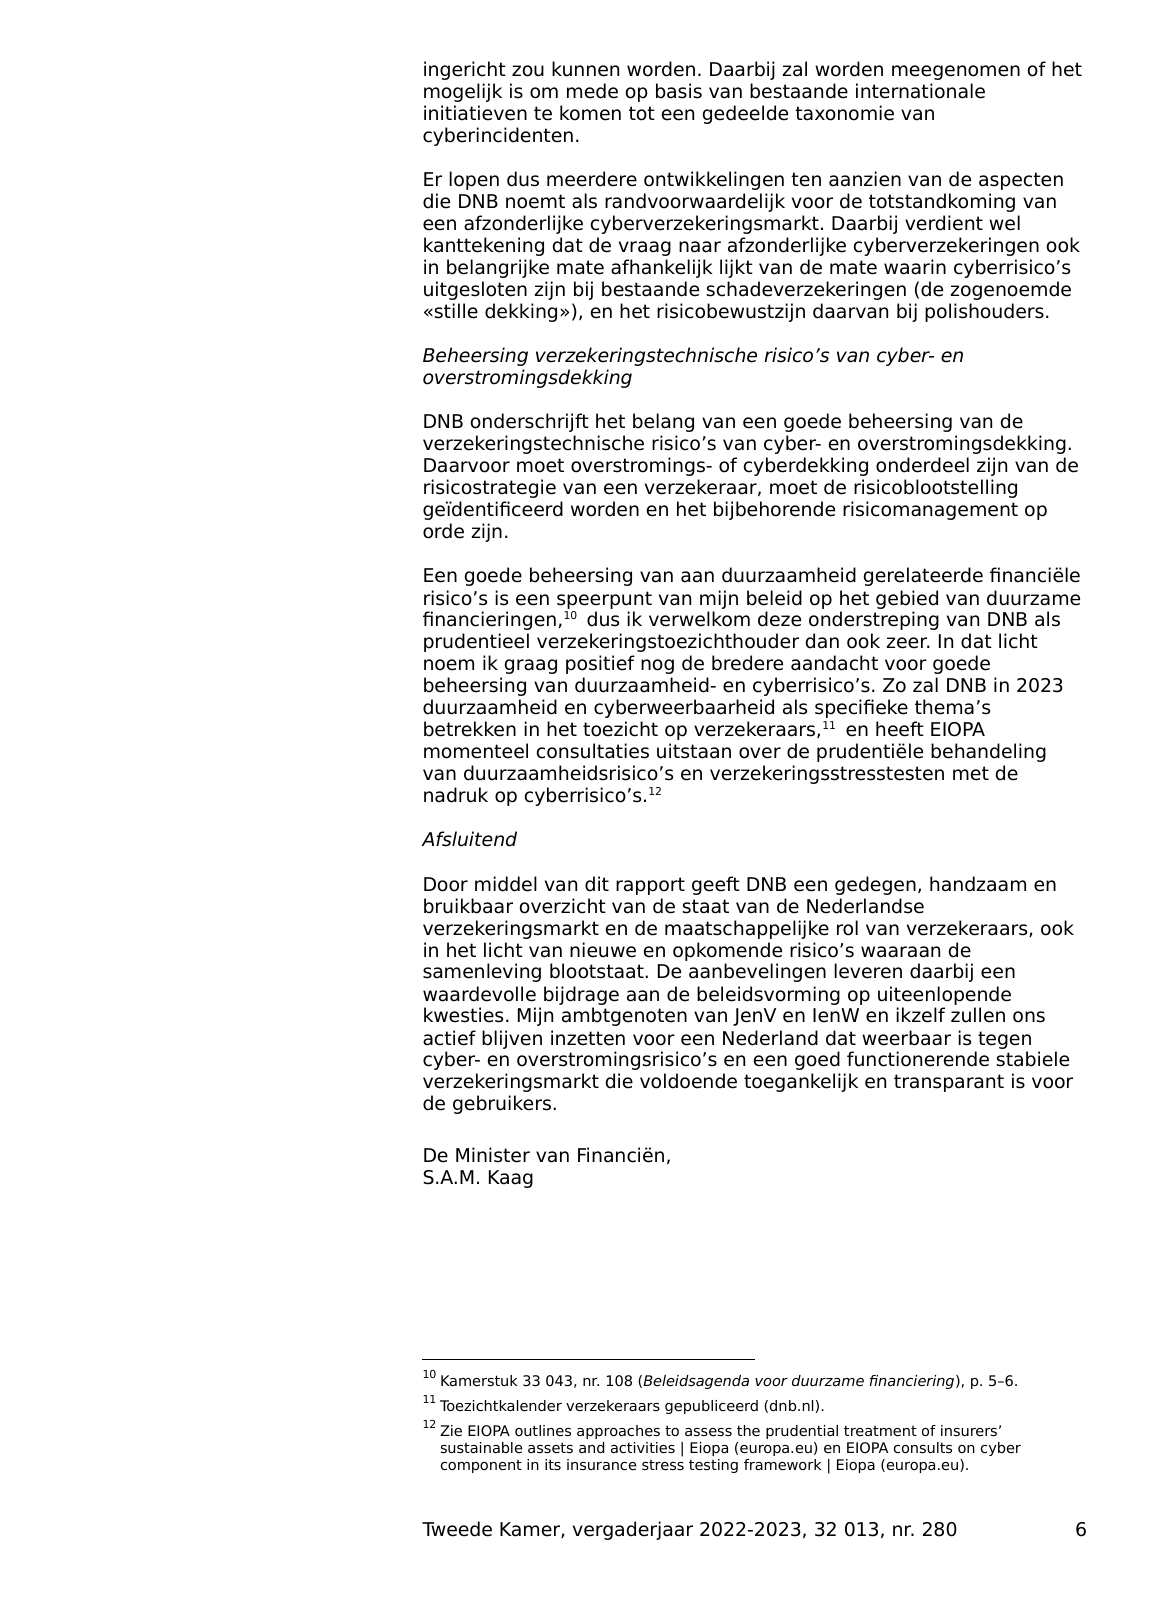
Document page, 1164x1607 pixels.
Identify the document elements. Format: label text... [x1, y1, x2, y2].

text De Minister van Financiën, S.A.M. Kaag [422, 1145, 1087, 1189]
text Er lopen dus meerdere ontwikkelingen ten aanzien van de aspecten die DNB noemt als randvoorwaardelijk voor de totstandkoming van een afzonderlijke cyberverzekeringsmarkt. Daarbij verdient wel kanttekening dat de vraag naar afzonderlijke cyberverzekeringen ook in belangrijke mate afhankelijk lijkt van de mate waarin cyberrisico’s uitgesloten zijn bij bestaande schadeverzekeringen (de zogenoemde «stille dekking»), en het risicobewustzijn daarvan bij polishouders. [422, 169, 1087, 323]
text Door middel van dit rapport geeft DNB een gedegen, handzaam en bruikbaar overzicht van de staat van de Nederlandse verzekeringsmarkt en de maatschappelijke rol van verzekeraars, ook in het licht van nieuwe en opkomende risico’s waaraan de samenleving blootstaat. De aanbevelingen leveren daarbij een waardevolle bijdrage aan de beleidsvorming op uiteenlopende kwesties. Mijn ambtgenoten van JenV en IenW en ikzelf zullen ons actief blijven inzetten voor een Nederland dat weerbaar is tegen cyber- en overstromingsrisico’s en een goed functionerende stabiele verzekeringsmarkt die voldoende toegankelijk en transparant is voor de gebruikers. [422, 873, 1087, 1115]
text Zie EIOPA outlines approaches to assess the prudential treatment of insurers’ sustainable assets and activities | Eiopa (europa.eu) en EIOPA consults on cyber component in its insurance stress testing framework | Eiopa (europa.eu). [422, 1418, 1087, 1474]
text DNB onderschrijft het belang van een goede beheersing van de verzekeringstechnische risico’s van cyber- en overstromingsdekking. Daarvoor moet overstromings- of cyberdekking onderdeel zijn van de risicostrategie van een verzekeraar, moet de risicoblootstelling geïdentificeerd worden en het bijbehorende risicomanagement op orde zijn. [422, 411, 1087, 543]
subtitle Afsluitend [422, 829, 1087, 851]
text ingericht zou kunnen worden. Daarbij zal worden meegenomen of het mogelijk is om mede op basis van bestaande internationale initiatieven te komen tot een gedeelde taxonomie van cyberincidenten. [422, 59, 1087, 147]
text Toezichtkalender verzekeraars gepubliceerd (dnb.nl). [422, 1393, 1087, 1416]
subtitle Beheersing verzekeringstechnische risico’s van cyber- en overstromingsdekking [422, 345, 1087, 389]
text Een goede beheersing van aan duurzaamheid gerelateerde financiële risico’s is een speerpunt van mijn beleid op het gebied van duurzame financieringen, dus ik verwelkom deze onderstreping van DNB als prudentieel verzekeringstoezichthouder dan ook zeer. In dat licht noem ik graag positief nog de bredere aandacht voor goede beheersing van duurzaamheid- en cyberrisico’s. Zo zal DNB in 2023 duurzaamheid en cyberweerbaarheid als specifieke thema’s betrekken in het toezicht op verzekeraars, en heeft EIOPA momenteel consultaties uitstaan over de prudentiële behandeling van duurzaamheidsrisico’s en verzekeringsstresstesten met de nadruk op cyberrisico’s. [422, 565, 1087, 807]
text Kamerstuk 33 043, nr. 108 (Beleidsagenda voor duurzame financiering), p. 5–6. [422, 1368, 1087, 1391]
